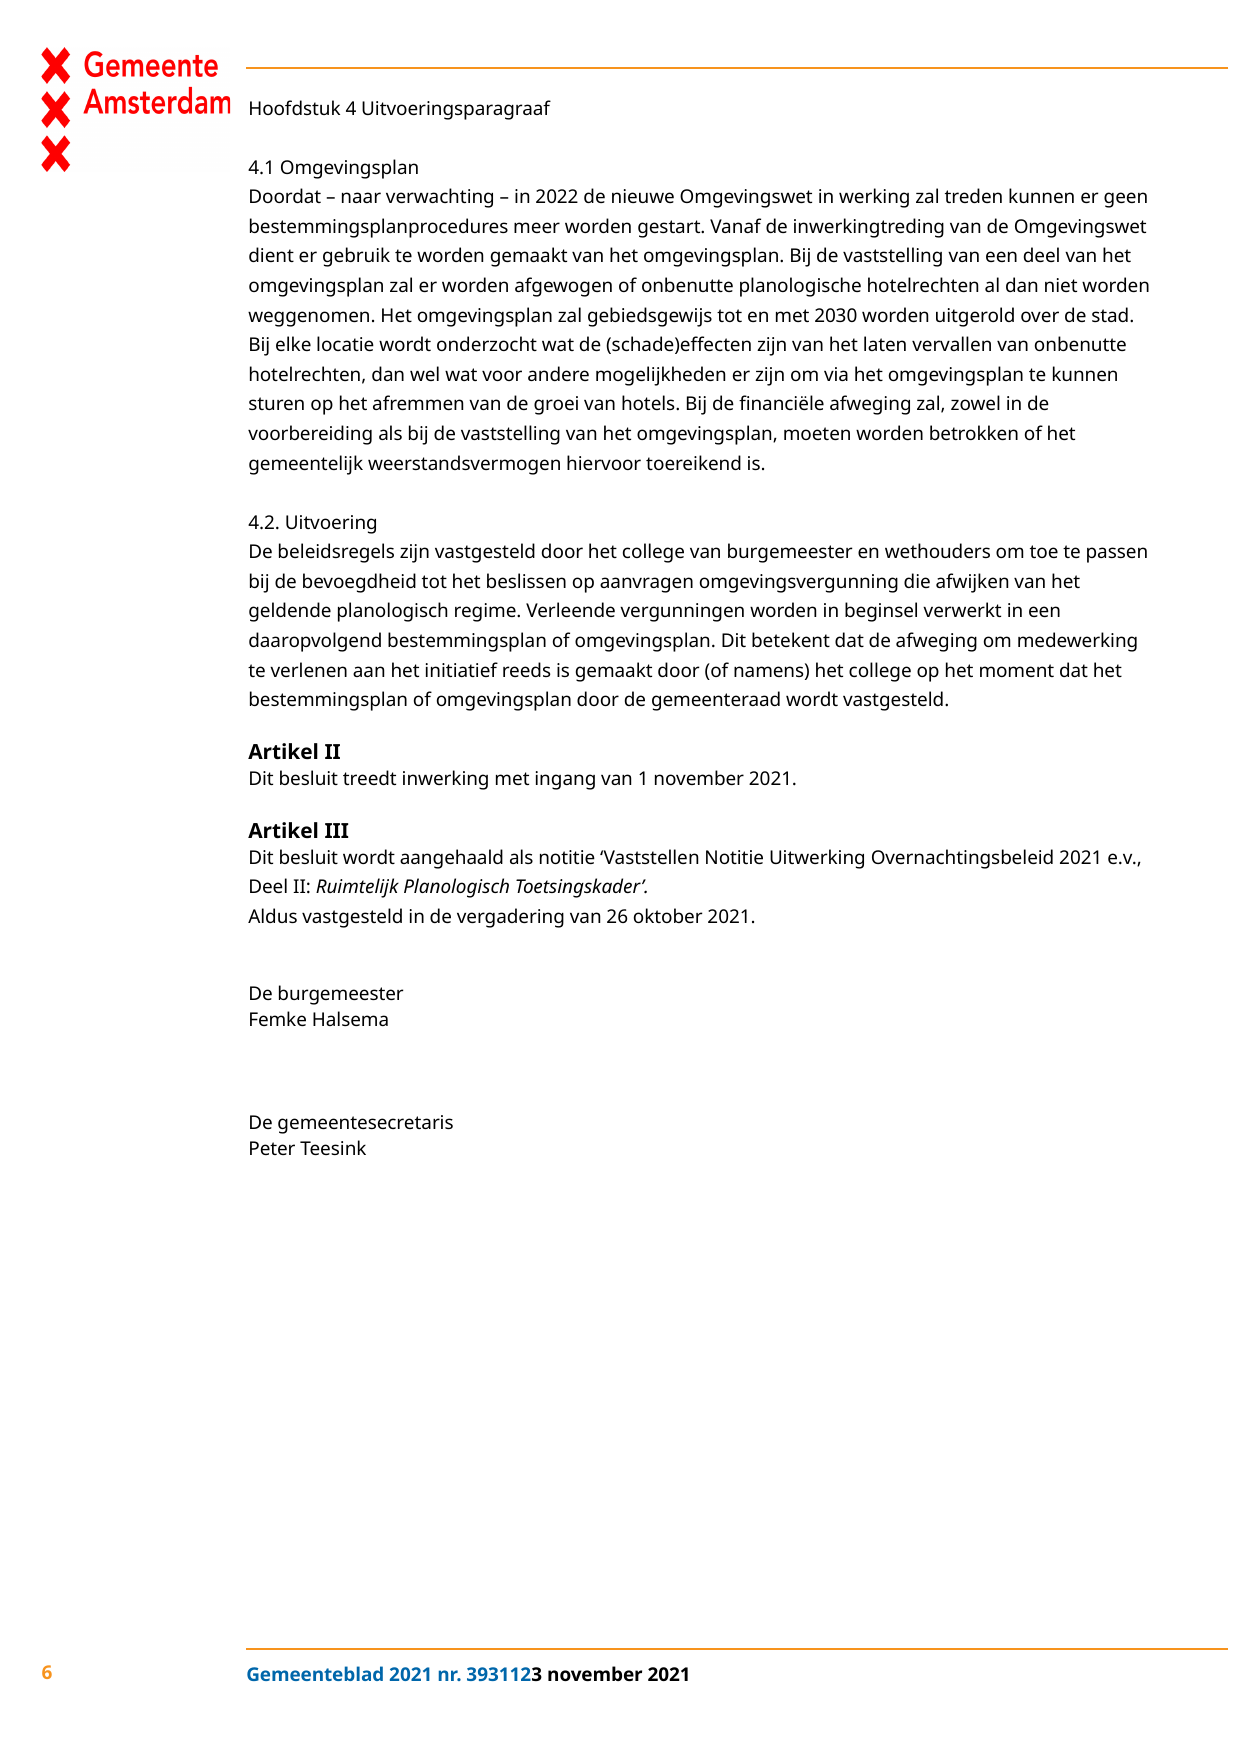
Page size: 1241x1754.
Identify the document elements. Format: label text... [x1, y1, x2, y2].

text De burgemeester [248, 981, 1152, 1006]
text Hoofdstuk 4 Uitvoeringsparagraaf [248, 95, 1152, 121]
text Dit besluit treedt inwerking met ingang van 1 november 2021. [248, 765, 1152, 791]
text Aldus vastgesteld in de vergadering van 26 oktober 2021. [248, 903, 1152, 929]
text Dit besluit wordt aangehaald als notitie ‘Vaststellen Notitie Uitwerking Overnachtingsbeleid 2021 e.v., Deel II: Ruimtelijk Planologisch Toetsingskader’. [248, 844, 1152, 899]
text De gemeentesecretaris [248, 1109, 1152, 1135]
text 4.2. Uitvoering [248, 509, 1152, 535]
text 4.1 Omgevingsplan [248, 154, 1152, 180]
text Artikel III [248, 816, 1152, 844]
text Peter Teesink [248, 1135, 1152, 1161]
picture [41, 47, 231, 172]
text De beleidsregels zijn vastgesteld door het college van burgemeester en wethouders om toe te passen bij de bevoegdheid tot het beslissen op aanvragen omgevingsvergunning die afwijken van het geldende planologisch regime. Verleende vergunningen worden in beginsel verwerkt in een daaropvolgend bestemmingsplan of omgevingsplan. Dit betekent dat de afweging om medewerking te verlenen aan het initiatief reeds is gemaakt door (of namens) het college op het moment dat het bestemmingsplan of omgevingsplan door de gemeenteraad wordt vastgesteld. [248, 538, 1152, 712]
text Artikel II [248, 737, 1152, 765]
text Femke Halsema [248, 1006, 1152, 1032]
text Doordat – naar verwachting – in 2022 de nieuwe Omgevingswet in werking zal treden kunnen er geen bestemmingsplanprocedures meer worden gestart. Vanaf de inwerkingtreding van de Omgevingswet dient er gebruik te worden gemaakt van het omgevingsplan. Bij de vaststelling van een deel van het omgevingsplan zal er worden afgewogen of onbenutte planologische hotelrechten al dan niet worden weggenomen. Het omgevingsplan zal gebiedsgewijs tot en met 2030 worden uitgerold over de stad. Bij elke locatie wordt onderzocht wat de (schade)effecten zijn van het laten vervallen van onbenutte hotelrechten, dan wel wat voor andere mogelijkheden er zijn om via het omgevingsplan te kunnen sturen op het afremmen van de groei van hotels. Bij de financiële afweging zal, zowel in de voorbereiding als bij de vaststelling van het omgevingsplan, moeten worden betrokken of het gemeentelijk weerstandsvermogen hiervoor toereikend is. [248, 183, 1152, 476]
